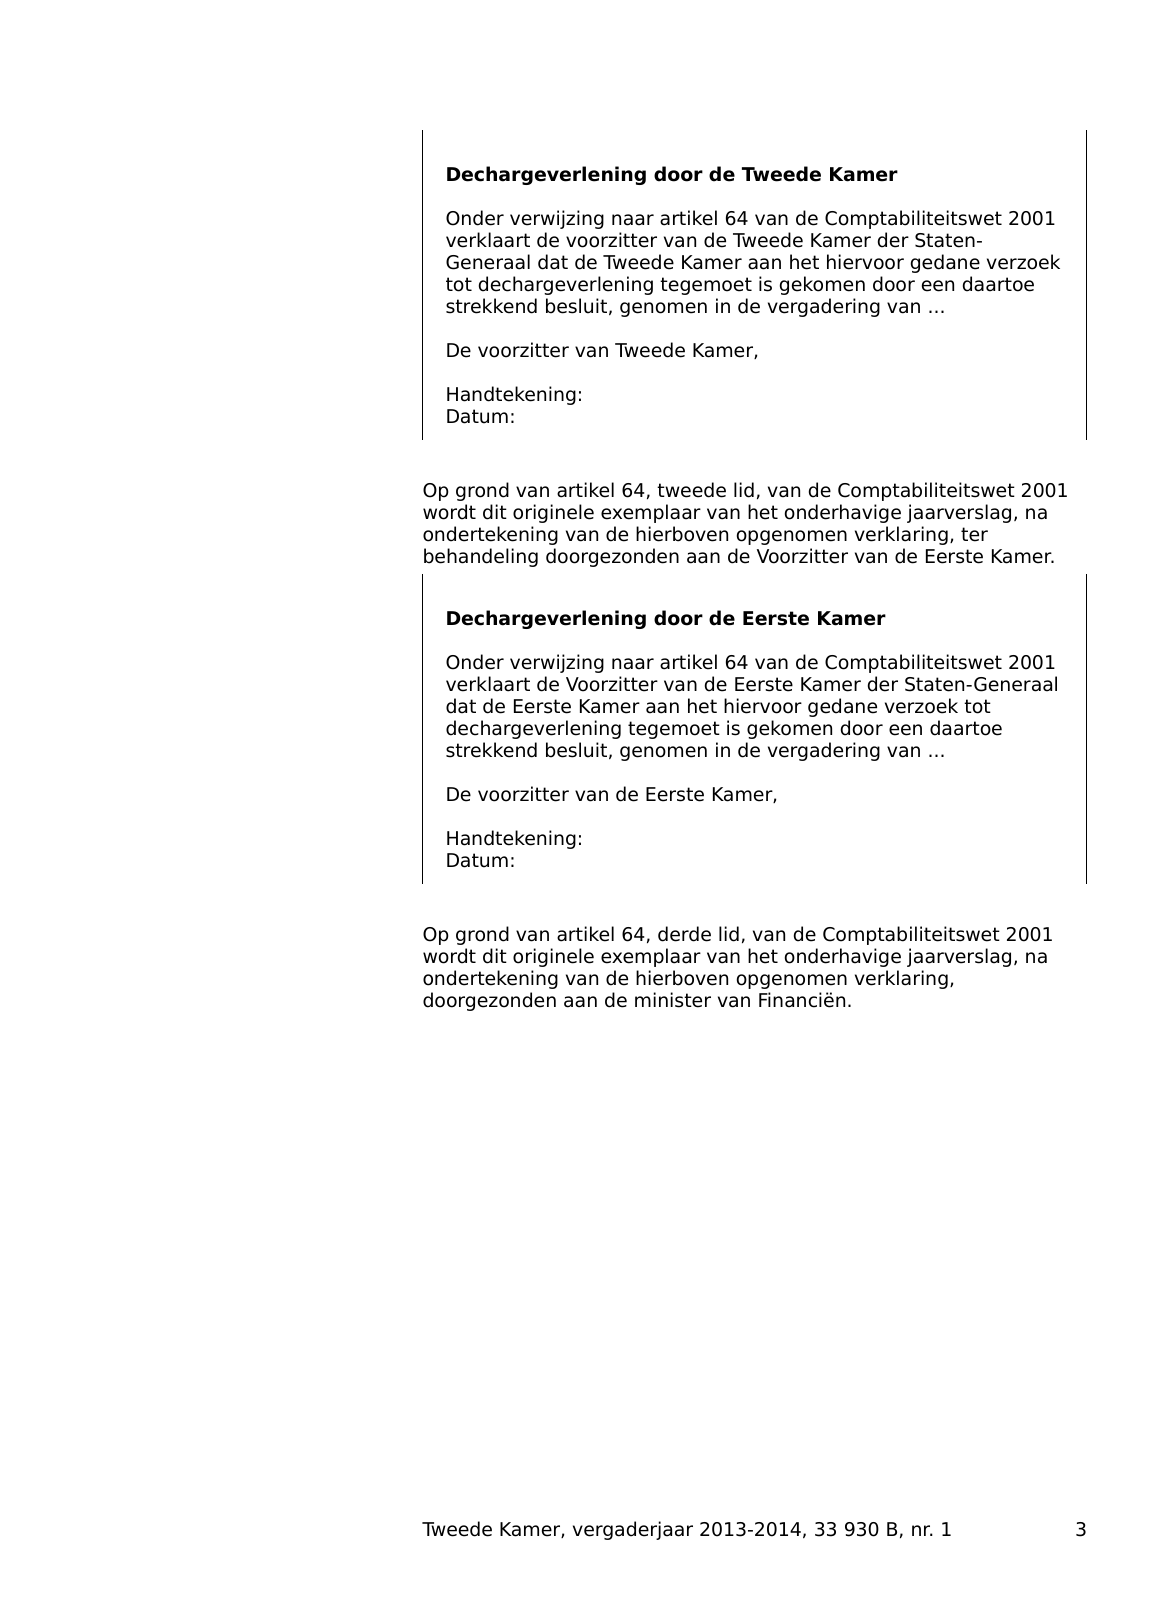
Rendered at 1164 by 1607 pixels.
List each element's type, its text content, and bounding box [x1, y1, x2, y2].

text Op grond van artikel 64, derde lid, van de Comptabiliteitswet 2001 wordt dit originele exemplaar van het onderhavige jaarverslag, na ondertekening van de hierboven opgenomen verklaring, doorgezonden aan de minister van Financiën. [422, 924, 1087, 1012]
table_header Dechargeverlening door de Tweede Kamer Onder verwijzing naar artikel 64 van de Comptabiliteitswet 2001 verklaart de voorzitter van de Tweede Kamer der Staten-Generaal dat de Tweede Kamer aan het hiervoor gedane verzoek tot dechargeverlening tegemoet is gekomen door een daartoe strekkend besluit, genomen in de vergadering van ... De voorzitter van Tweede Kamer, Handtekening: Datum: [423, 130, 1086, 440]
text Op grond van artikel 64, tweede lid, van de Comptabiliteitswet 2001 wordt dit originele exemplaar van het onderhavige jaarverslag, na ondertekening van de hierboven opgenomen verklaring, ter behandeling doorgezonden aan de Voorzitter van de Eerste Kamer. [422, 480, 1087, 568]
table_header Dechargeverlening door de Eerste Kamer Onder verwijzing naar artikel 64 van de Comptabiliteitswet 2001 verklaart de Voorzitter van de Eerste Kamer der Staten-Generaal dat de Eerste Kamer aan het hiervoor gedane verzoek tot dechargeverlening tegemoet is gekomen door een daartoe strekkend besluit, genomen in de vergadering van ... De voorzitter van de Eerste Kamer, Handtekening: Datum: [423, 574, 1086, 884]
